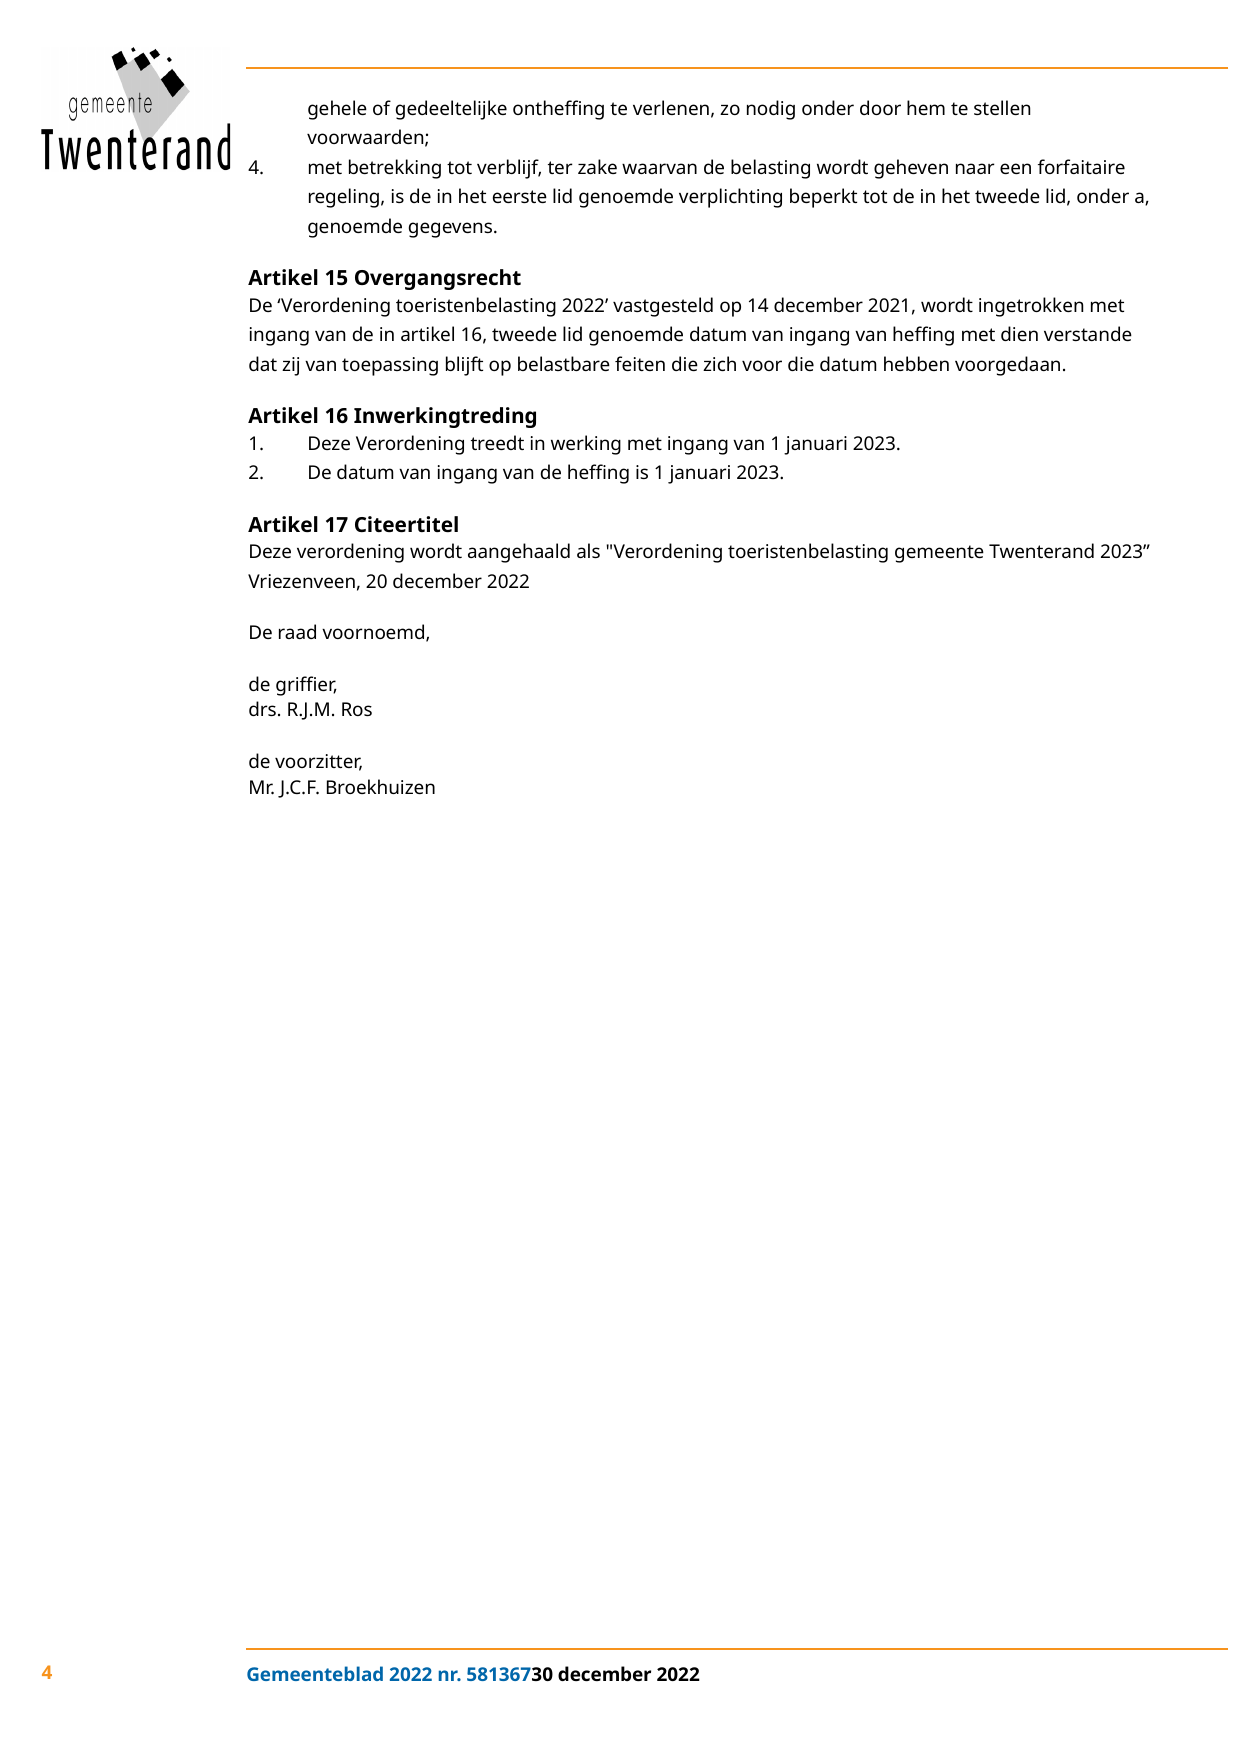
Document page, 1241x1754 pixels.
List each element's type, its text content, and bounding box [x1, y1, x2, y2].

text De raad voornoemd, [248, 619, 1152, 645]
text de griffier, [248, 671, 1152, 697]
list De datum van ingang van de heffing is 1 januari 2023. [248, 459, 1152, 485]
list Deze Verordening treedt in werking met ingang van 1 januari 2023. [248, 430, 1152, 456]
text de voorzitter, [248, 748, 1152, 774]
text Artikel 16 Inwerkingtreding [248, 402, 1152, 430]
text Mr. J.C.F. Broekhuizen [248, 774, 1152, 799]
list gehele of gedeeltelijke ontheffing te verlenen, zo nodig onder door hem te stellen voorwaarden; [248, 95, 1152, 150]
picture [41, 47, 231, 172]
list met betrekking tot verblijf, ter zake waarvan de belasting wordt geheven naar een forfaitaire regeling, is de in het eerste lid genoemde verplichting beperkt tot de in het tweede lid, onder a, genoemde gegevens. [248, 154, 1152, 239]
text drs. R.J.M. Ros [248, 697, 1152, 722]
text Vriezenveen, 20 december 2022 [248, 568, 1152, 594]
text De ‘Verordening toeristenbelasting 2022’ vastgesteld op 14 december 2021, wordt ingetrokken met ingang van de in artikel 16, tweede lid genoemde datum van ingang van heffing met dien verstande dat zij van toepassing blijft op belastbare feiten die zich voor die datum hebben voorgedaan. [248, 292, 1152, 377]
text Deze verordening wordt aangehaald als "Verordening toeristenbelasting gemeente Twenterand 2023” [248, 538, 1152, 564]
text Artikel 15 Overgangsrecht [248, 263, 1152, 292]
text Artikel 17 Citeertitel [248, 510, 1152, 538]
